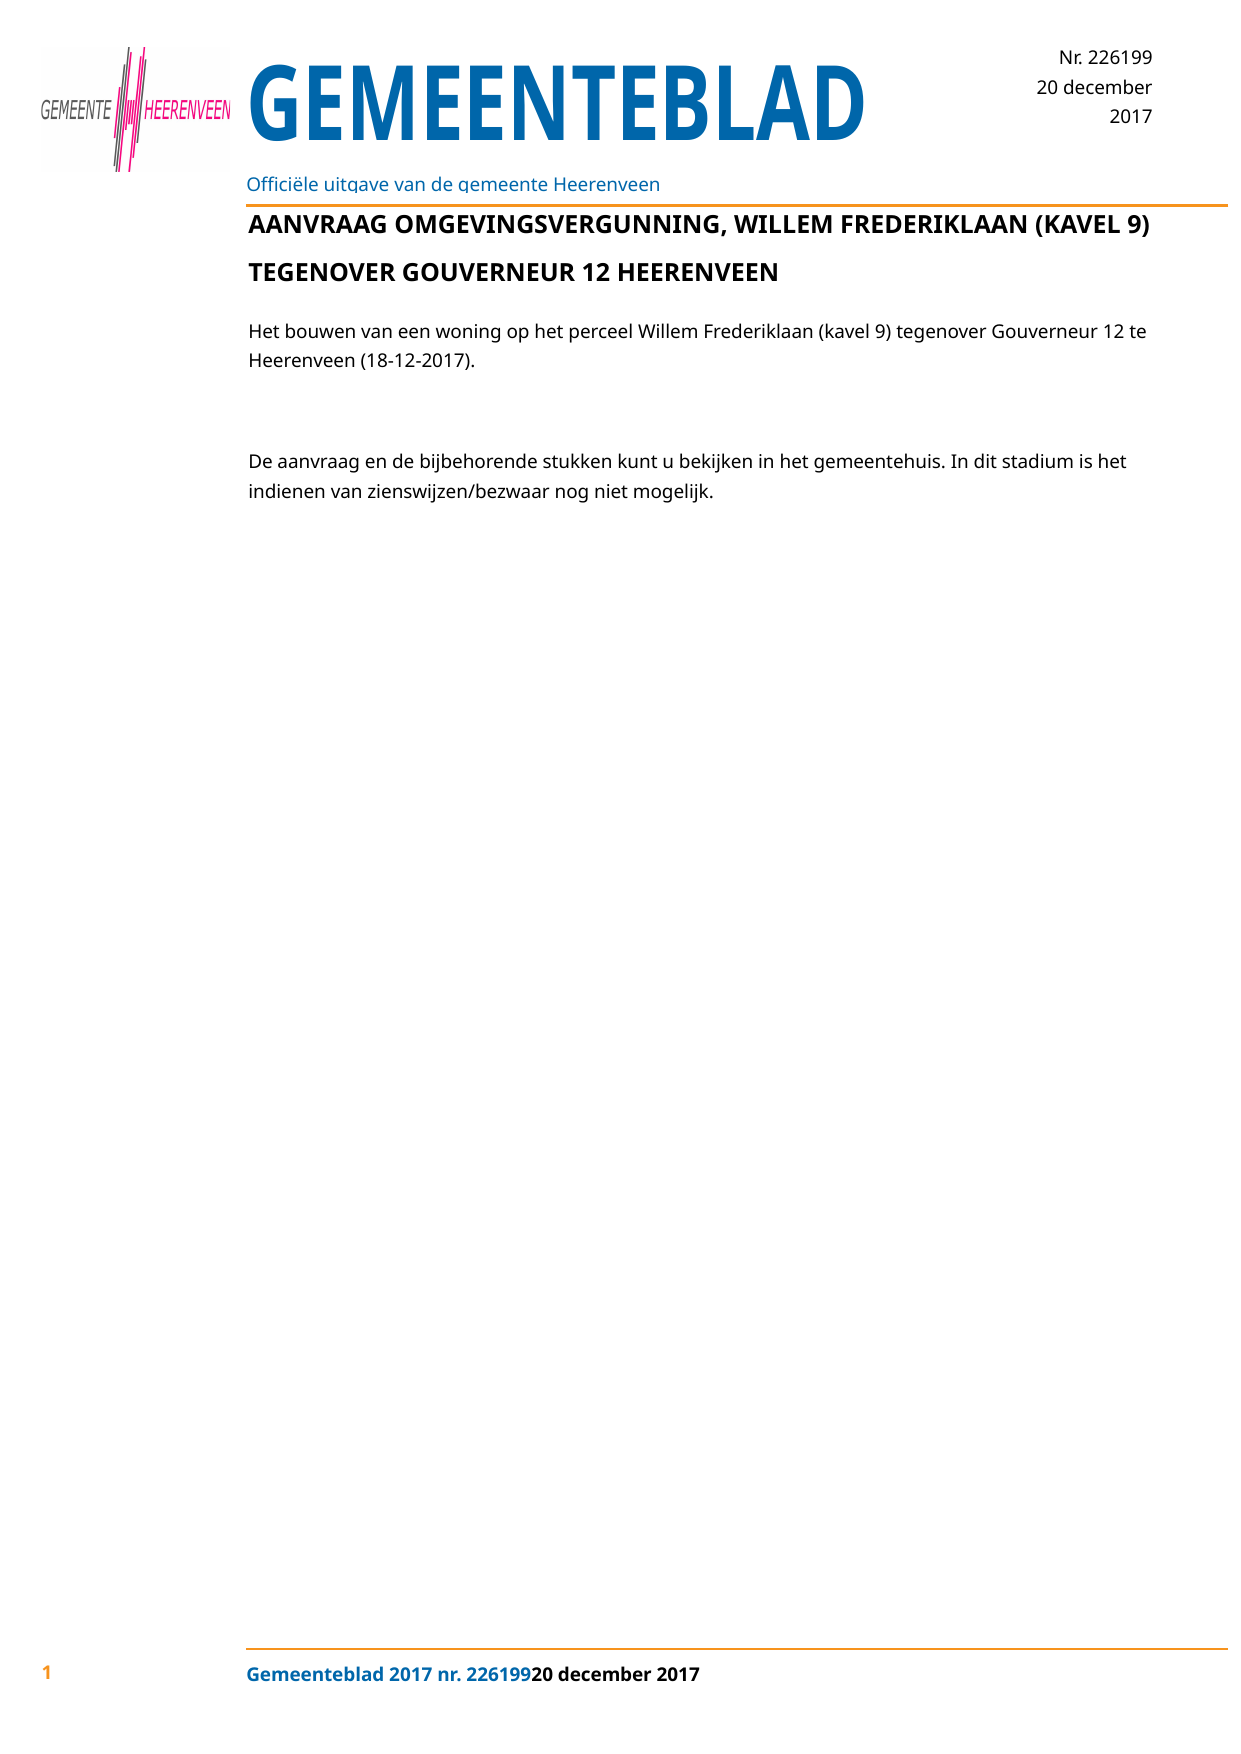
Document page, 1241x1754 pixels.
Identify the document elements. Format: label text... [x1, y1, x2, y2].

picture [41, 47, 231, 172]
text AANVRAAG OMGEVINGSVERGUNNING, WILLEM FREDERIKLAAN (KAVEL 9) TEGENOVER GOUVERNEUR 12 HEERENVEEN [248, 207, 1152, 288]
text Het bouwen van een woning op het perceel Willem Frederiklaan (kavel 9) tegenover Gouverneur 12 te Heerenveen (18-12-2017). [248, 318, 1152, 373]
text De aanvraag en de bijbehorende stukken kunt u bekijken in het gemeentehuis. In dit stadium is het indienen van zienswijzen/bezwaar nog niet mogelijk. [248, 448, 1152, 504]
